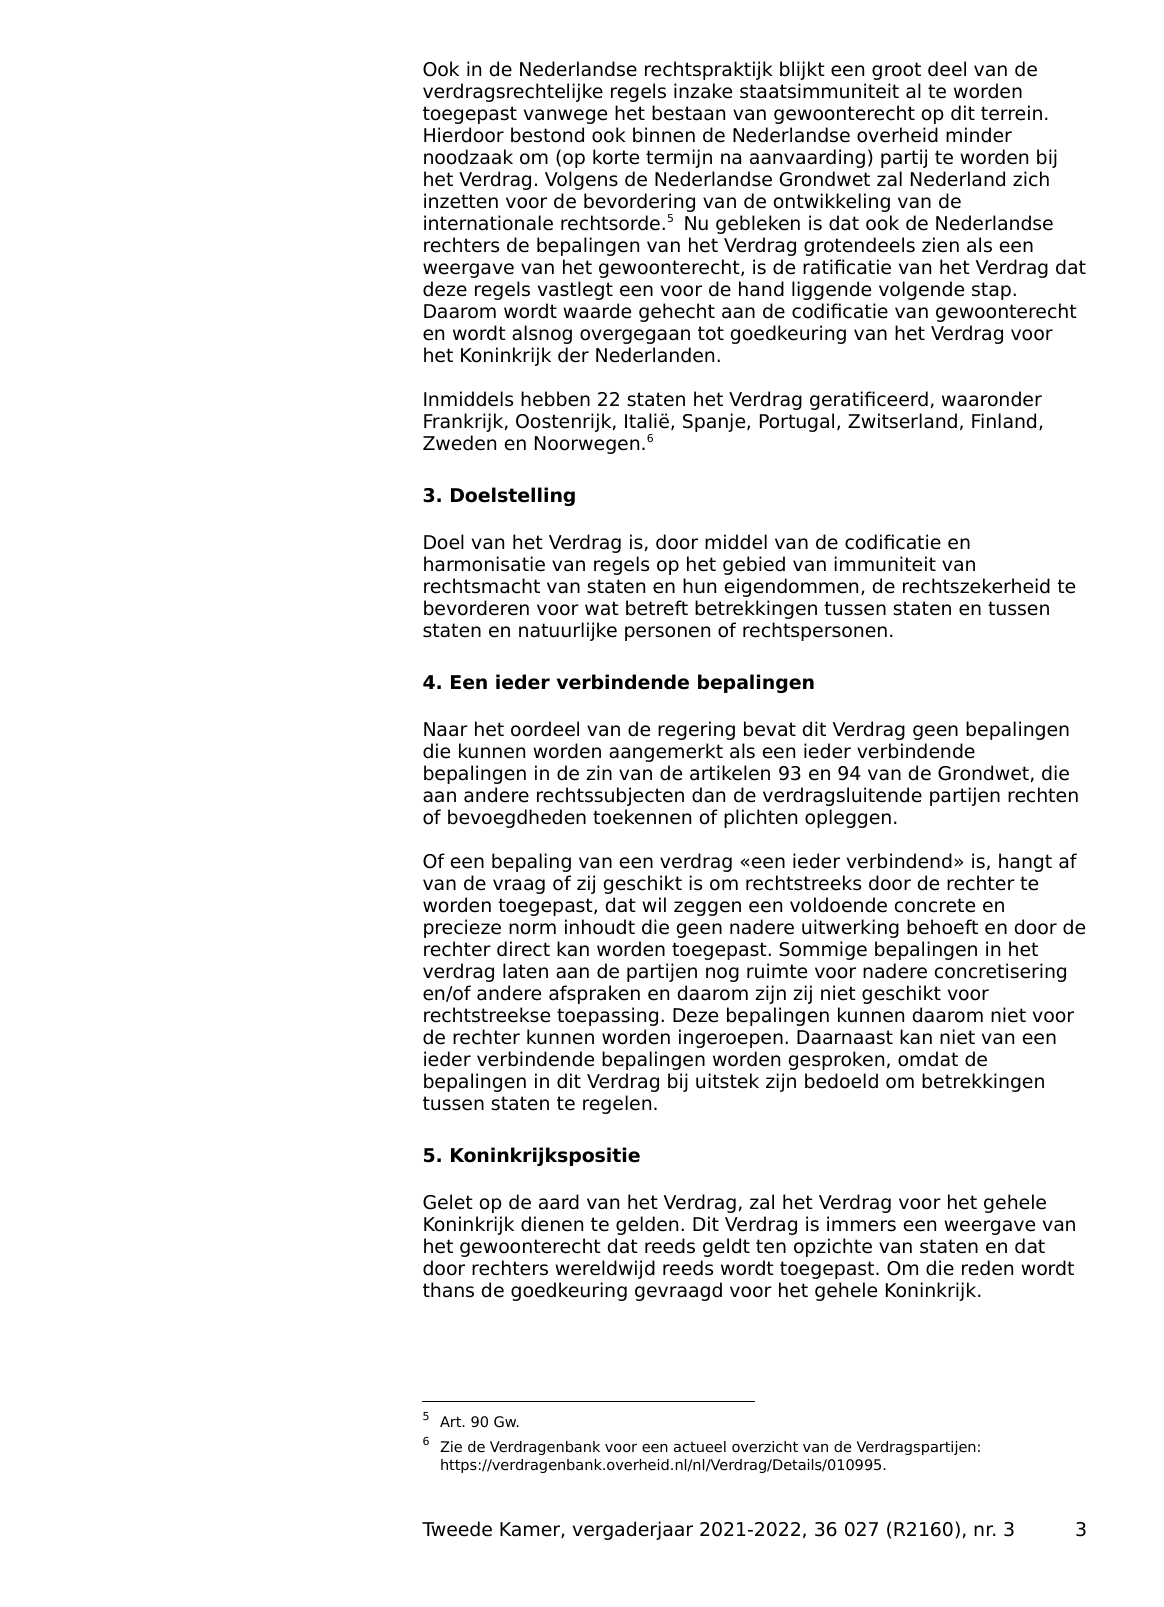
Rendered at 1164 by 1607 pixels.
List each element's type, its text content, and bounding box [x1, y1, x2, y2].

text Inmiddels hebben 22 staten het Verdrag geratificeerd, waaronder Frankrijk, Oostenrijk, Italië, Spanje, Portugal, Zwitserland, Finland, Zweden en Noorwegen. [422, 389, 1087, 455]
text Gelet op de aard van het Verdrag, zal het Verdrag voor het gehele Koninkrijk dienen te gelden. Dit Verdrag is immers een weergave van het gewoonterecht dat reeds geldt ten opzichte van staten en dat door rechters wereldwijd reeds wordt toegepast. Om die reden wordt thans de goedkeuring gevraagd voor het gehele Koninkrijk. [422, 1192, 1087, 1301]
subtitle 5. Koninkrijkspositie [422, 1144, 1087, 1167]
subtitle 4. Een ieder verbindende bepalingen [422, 672, 1087, 694]
text Of een bepaling van een verdrag «een ieder verbindend» is, hangt af van de vraag of zij geschikt is om rechtstreeks door de rechter te worden toegepast, dat wil zeggen een voldoende concrete en precieze norm inhoudt die geen nadere uitwerking behoeft en door de rechter direct kan worden toegepast. Sommige bepalingen in het verdrag laten aan de partijen nog ruimte voor nadere concretisering en/of andere afspraken en daarom zijn zij niet geschikt voor rechtstreekse toepassing. Deze bepalingen kunnen daarom niet voor de rechter kunnen worden ingeroepen. Daarnaast kan niet van een ieder verbindende bepalingen worden gesproken, omdat de bepalingen in dit Verdrag bij uitstek zijn bedoeld om betrekkingen tussen staten te regelen. [422, 851, 1087, 1114]
text Art. 90 Gw. [422, 1410, 1087, 1432]
text Ook in de Nederlandse rechtspraktijk blijkt een groot deel van de verdragsrechtelijke regels inzake staatsimmuniteit al te worden toegepast vanwege het bestaan van gewoonterecht op dit terrein. Hierdoor bestond ook binnen de Nederlandse overheid minder noodzaak om (op korte termijn na aanvaarding) partij te worden bij het Verdrag. Volgens de Nederlandse Grondwet zal Nederland zich inzetten voor de bevordering van de ontwikkeling van de internationale rechtsorde. Nu gebleken is dat ook de Nederlandse rechters de bepalingen van het Verdrag grotendeels zien als een weergave van het gewoonterecht, is de ratificatie van het Verdrag dat deze regels vastlegt een voor de hand liggende volgende stap. Daarom wordt waarde gehecht aan de codificatie van gewoonterecht en wordt alsnog overgegaan tot goedkeuring van het Verdrag voor het Koninkrijk der Nederlanden. [422, 59, 1087, 367]
text Naar het oordeel van de regering bevat dit Verdrag geen bepalingen die kunnen worden aangemerkt als een ieder verbindende bepalingen in de zin van de artikelen 93 en 94 van de Grondwet, die aan andere rechtssubjecten dan de verdragsluitende partijen rechten of bevoegdheden toekennen of plichten opleggen. [422, 719, 1087, 829]
text Zie de Verdragenbank voor een actueel overzicht van de Verdragspartijen: https://verdragenbank.overheid.nl/nl/Verdrag/Details/010995. [422, 1435, 1087, 1474]
subtitle 3. Doelstelling [422, 485, 1087, 507]
text Doel van het Verdrag is, door middel van de codificatie en harmonisatie van regels op het gebied van immuniteit van rechtsmacht van staten en hun eigendommen, de rechtszekerheid te bevorderen voor wat betreft betrekkingen tussen staten en tussen staten en natuurlijke personen of rechtspersonen. [422, 532, 1087, 642]
